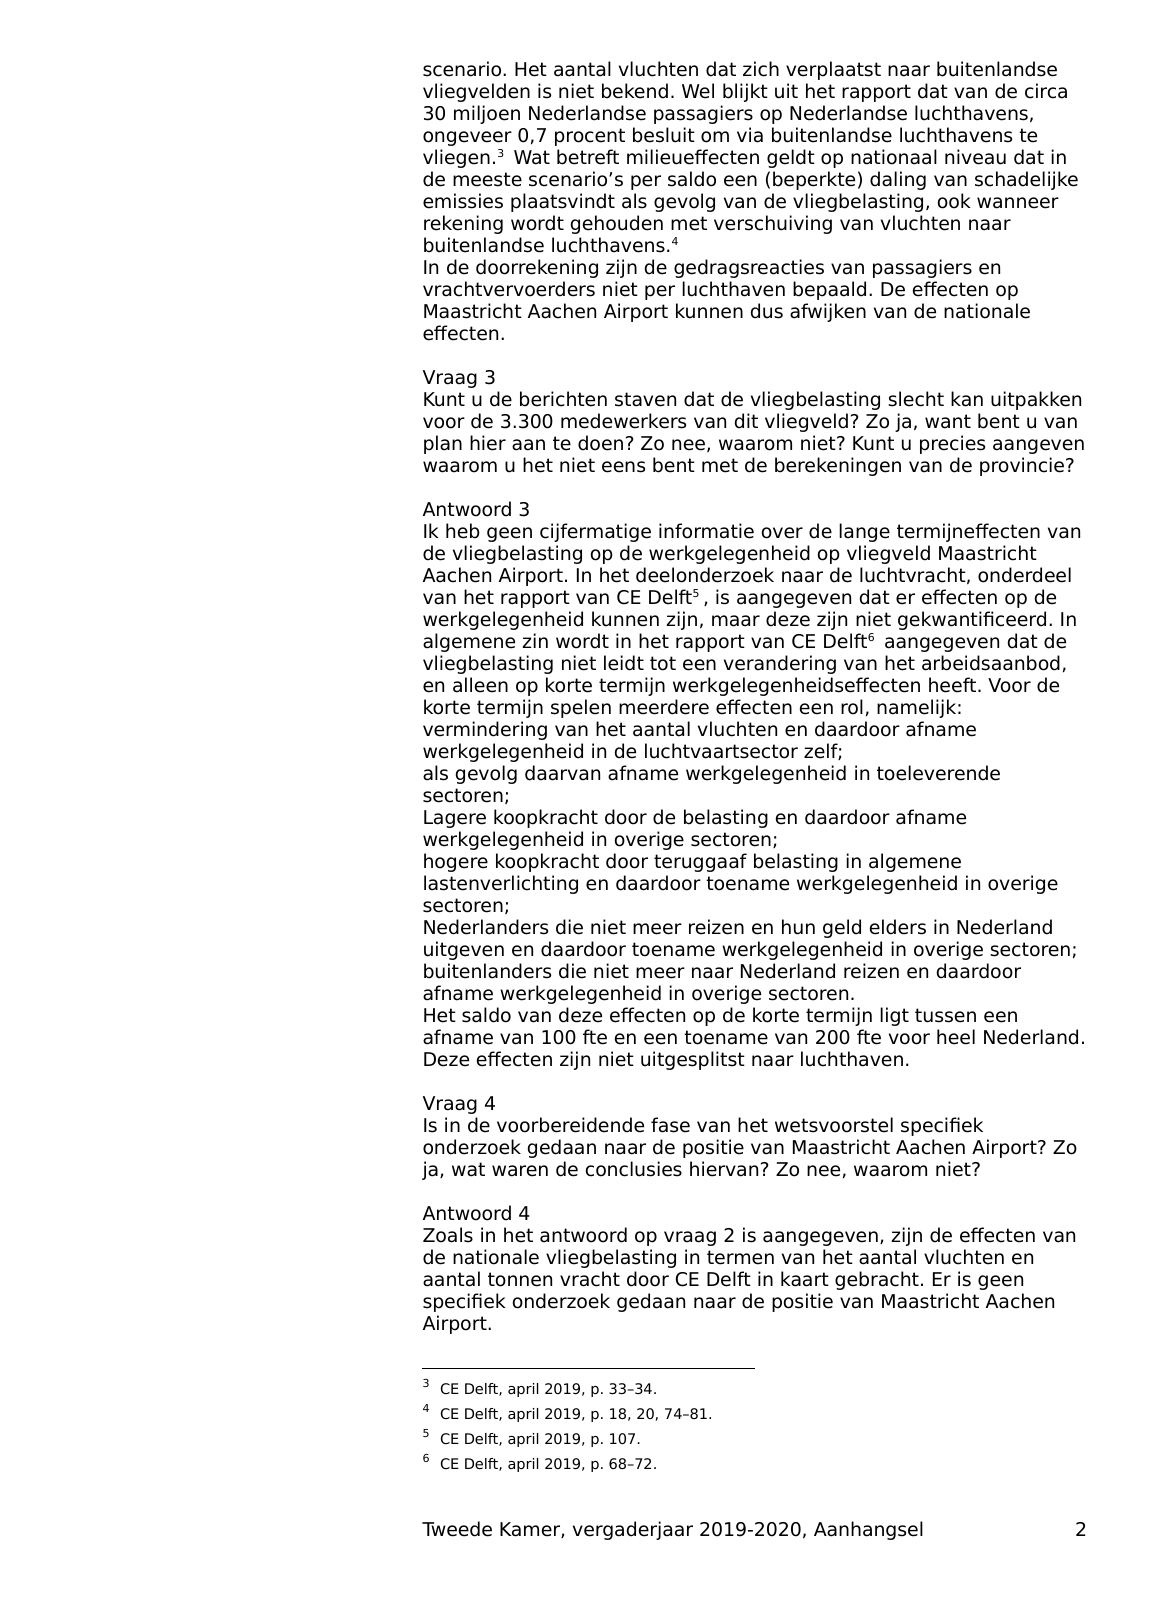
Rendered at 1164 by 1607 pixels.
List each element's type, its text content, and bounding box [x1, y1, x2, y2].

text CE Delft, april 2019, p. 107. [422, 1427, 1087, 1449]
text Antwoord 3 [422, 499, 1087, 521]
text Kunt u de berichten staven dat de vliegbelasting slecht kan uitpakken voor de 3.300 medewerkers van dit vliegveld? Zo ja, want bent u van plan hier aan te doen? Zo nee, waarom niet? Kunt u precies aangeven waarom u het niet eens bent met de berekeningen van de provincie? [422, 389, 1087, 477]
text Antwoord 4 [422, 1203, 1087, 1225]
text vermindering van het aantal vluchten en daardoor afname werkgelegenheid in de luchtvaartsector zelf; [422, 719, 1087, 763]
text Vraag 4 [422, 1093, 1087, 1115]
text Het saldo van deze effecten op de korte termijn ligt tussen een afname van 100 fte en een toename van 200 fte voor heel Nederland. Deze effecten zijn niet uitgesplitst naar luchthaven. [422, 1004, 1087, 1071]
text Nederlanders die niet meer reizen en hun geld elders in Nederland uitgeven en daardoor toename werkgelegenheid in overige sectoren; [422, 917, 1087, 961]
text hogere koopkracht door teruggaaf belasting in algemene lastenverlichting en daardoor toename werkgelegenheid in overige sectoren; [422, 851, 1087, 917]
text als gevolg daarvan afname werkgelegenheid in toeleverende sectoren; [422, 763, 1087, 807]
text Ik heb geen cijfermatige informatie over de lange termijneffecten van de vliegbelasting op de werkgelegenheid op vliegveld Maastricht Aachen Airport. In het deelonderzoek naar de luchtvracht, onderdeel van het rapport van CE Delft, is aangegeven dat er effecten op de werkgelegenheid kunnen zijn, maar deze zijn niet gekwantificeerd. In algemene zin wordt in het rapport van CE Delft aangegeven dat de vliegbelasting niet leidt tot een verandering van het arbeidsaanbod, en alleen op korte termijn werkgelegenheidseffecten heeft. Voor de korte termijn spelen meerdere effecten een rol, namelijk: [422, 521, 1087, 719]
text CE Delft, april 2019, p. 18, 20, 74–81. [422, 1402, 1087, 1424]
text Lagere koopkracht door de belasting en daardoor afname werkgelegenheid in overige sectoren; [422, 807, 1087, 851]
text Vraag 3 [422, 367, 1087, 389]
text Is in de voorbereidende fase van het wetsvoorstel specifiek onderzoek gedaan naar de positie van Maastricht Aachen Airport? Zo ja, wat waren de conclusies hiervan? Zo nee, waarom niet? [422, 1115, 1087, 1181]
text CE Delft, april 2019, p. 68–72. [422, 1452, 1087, 1474]
text Zoals in het antwoord op vraag 2 is aangegeven, zijn de effecten van de nationale vliegbelasting in termen van het aantal vluchten en aantal tonnen vracht door CE Delft in kaart gebracht. Er is geen specifiek onderzoek gedaan naar de positie van Maastricht Aachen Airport. [422, 1225, 1087, 1335]
text buitenlanders die niet meer naar Nederland reizen en daardoor afname werkgelegenheid in overige sectoren. [422, 961, 1087, 1004]
text CE Delft, april 2019, p. 33–34. [422, 1377, 1087, 1399]
text In de doorrekening zijn de gedragsreacties van passagiers en vrachtvervoerders niet per luchthaven bepaald. De effecten op Maastricht Aachen Airport kunnen dus afwijken van de nationale effecten. [422, 257, 1087, 345]
text scenario. Het aantal vluchten dat zich verplaatst naar buitenlandse vliegvelden is niet bekend. Wel blijkt uit het rapport dat van de circa 30 miljoen Nederlandse passagiers op Nederlandse luchthavens, ongeveer 0,7 procent besluit om via buitenlandse luchthavens te vliegen. Wat betreft milieueffecten geldt op nationaal niveau dat in de meeste scenario’s per saldo een (beperkte) daling van schadelijke emissies plaatsvindt als gevolg van de vliegbelasting, ook wanneer rekening wordt gehouden met verschuiving van vluchten naar buitenlandse luchthavens. [422, 59, 1087, 257]
